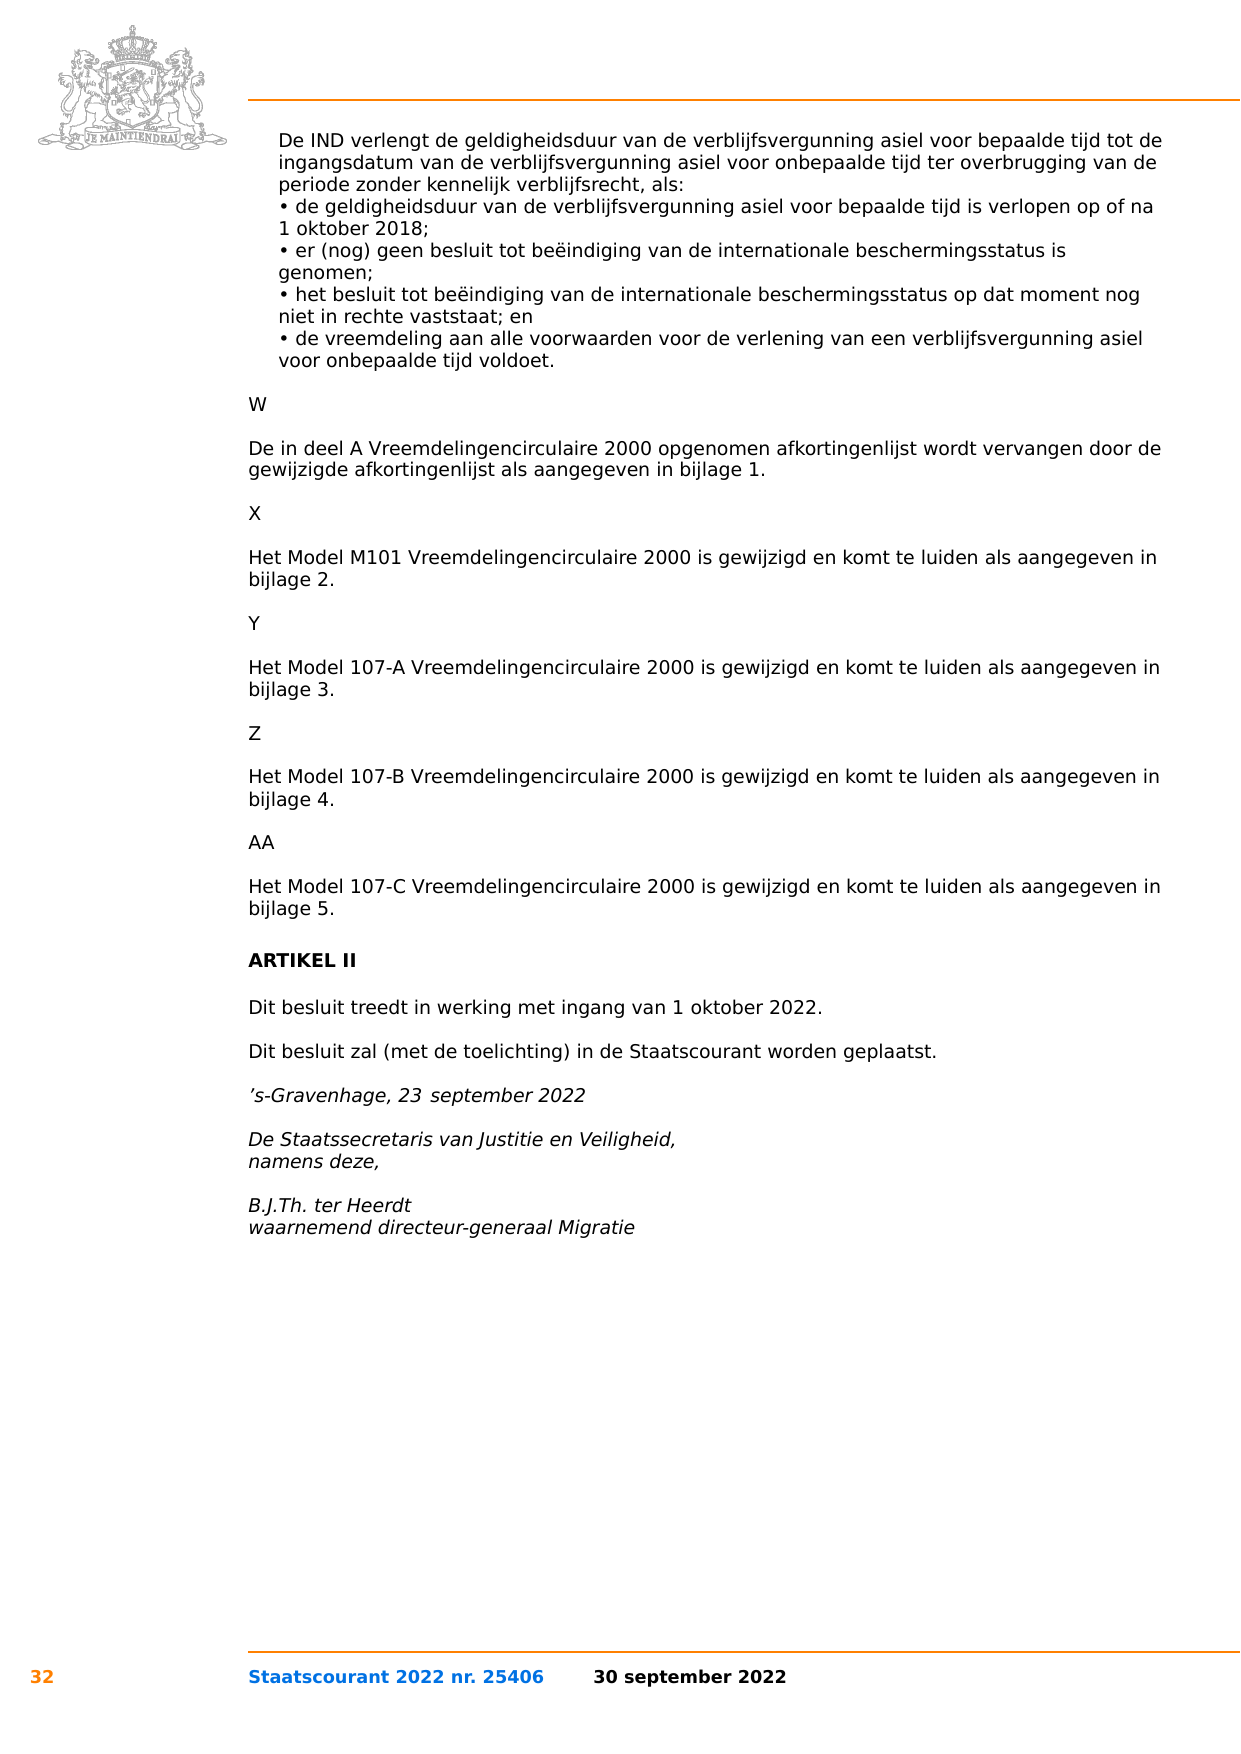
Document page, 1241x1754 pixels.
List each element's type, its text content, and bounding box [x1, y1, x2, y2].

text Het Model M101 Vreemdelingencirculaire 2000 is gewijzigd en komt te luiden als aangegeven in bijlage 2. [248, 547, 1163, 591]
text De Staatssecretaris van Justitie en Veiligheid, namens deze, B.J.Th. ter Heerdt waarnemend directeur-generaal Migratie [248, 1129, 1163, 1238]
text Het Model 107-A Vreemdelingencirculaire 2000 is gewijzigd en komt te luiden als aangegeven in bijlage 3. [248, 657, 1163, 701]
text ’s-Gravenhage, 23 september 2022 [248, 1085, 1163, 1107]
text • de vreemdeling aan alle voorwaarden voor de verlening van een verblijfsvergunning asiel voor onbepaalde tijd voldoet. [278, 328, 1163, 372]
picture [38, 25, 227, 150]
text AA [248, 832, 1163, 854]
text • de geldigheidsduur van de verblijfsvergunning asiel voor bepaalde tijd is verlopen op of na 1 oktober 2018; [278, 196, 1163, 240]
text Het Model 107-C Vreemdelingencirculaire 2000 is gewijzigd en komt te luiden als aangegeven in bijlage 5. [248, 876, 1163, 920]
subtitle ARTIKEL II [248, 950, 1163, 972]
text De in deel A Vreemdelingencirculaire 2000 opgenomen afkortingenlijst wordt vervangen door de gewijzigde afkortingenlijst als aangegeven in bijlage 1. [248, 437, 1163, 481]
text Het Model 107-B Vreemdelingencirculaire 2000 is gewijzigd en komt te luiden als aangegeven in bijlage 4. [248, 766, 1163, 810]
text • het besluit tot beëindiging van de internationale beschermingsstatus op dat moment nog niet in rechte vaststaat; en [278, 284, 1163, 328]
text X [248, 503, 1163, 525]
text Y [248, 613, 1163, 635]
text Dit besluit treedt in werking met ingang van 1 oktober 2022. [248, 997, 1163, 1019]
text Z [248, 723, 1163, 744]
text Dit besluit zal (met de toelichting) in de Staatscourant worden geplaatst. [248, 1041, 1163, 1063]
text • er (nog) geen besluit tot beëindiging van de internationale beschermingsstatus is genomen; [278, 240, 1163, 284]
text De IND verlengt de geldigheidsduur van de verblijfsvergunning asiel voor bepaalde tijd tot de ingangsdatum van de verblijfsvergunning asiel voor onbepaalde tijd ter overbrugging van de periode zonder kennelijk verblijfsrecht, als: [278, 130, 1163, 196]
text W [248, 393, 1163, 416]
